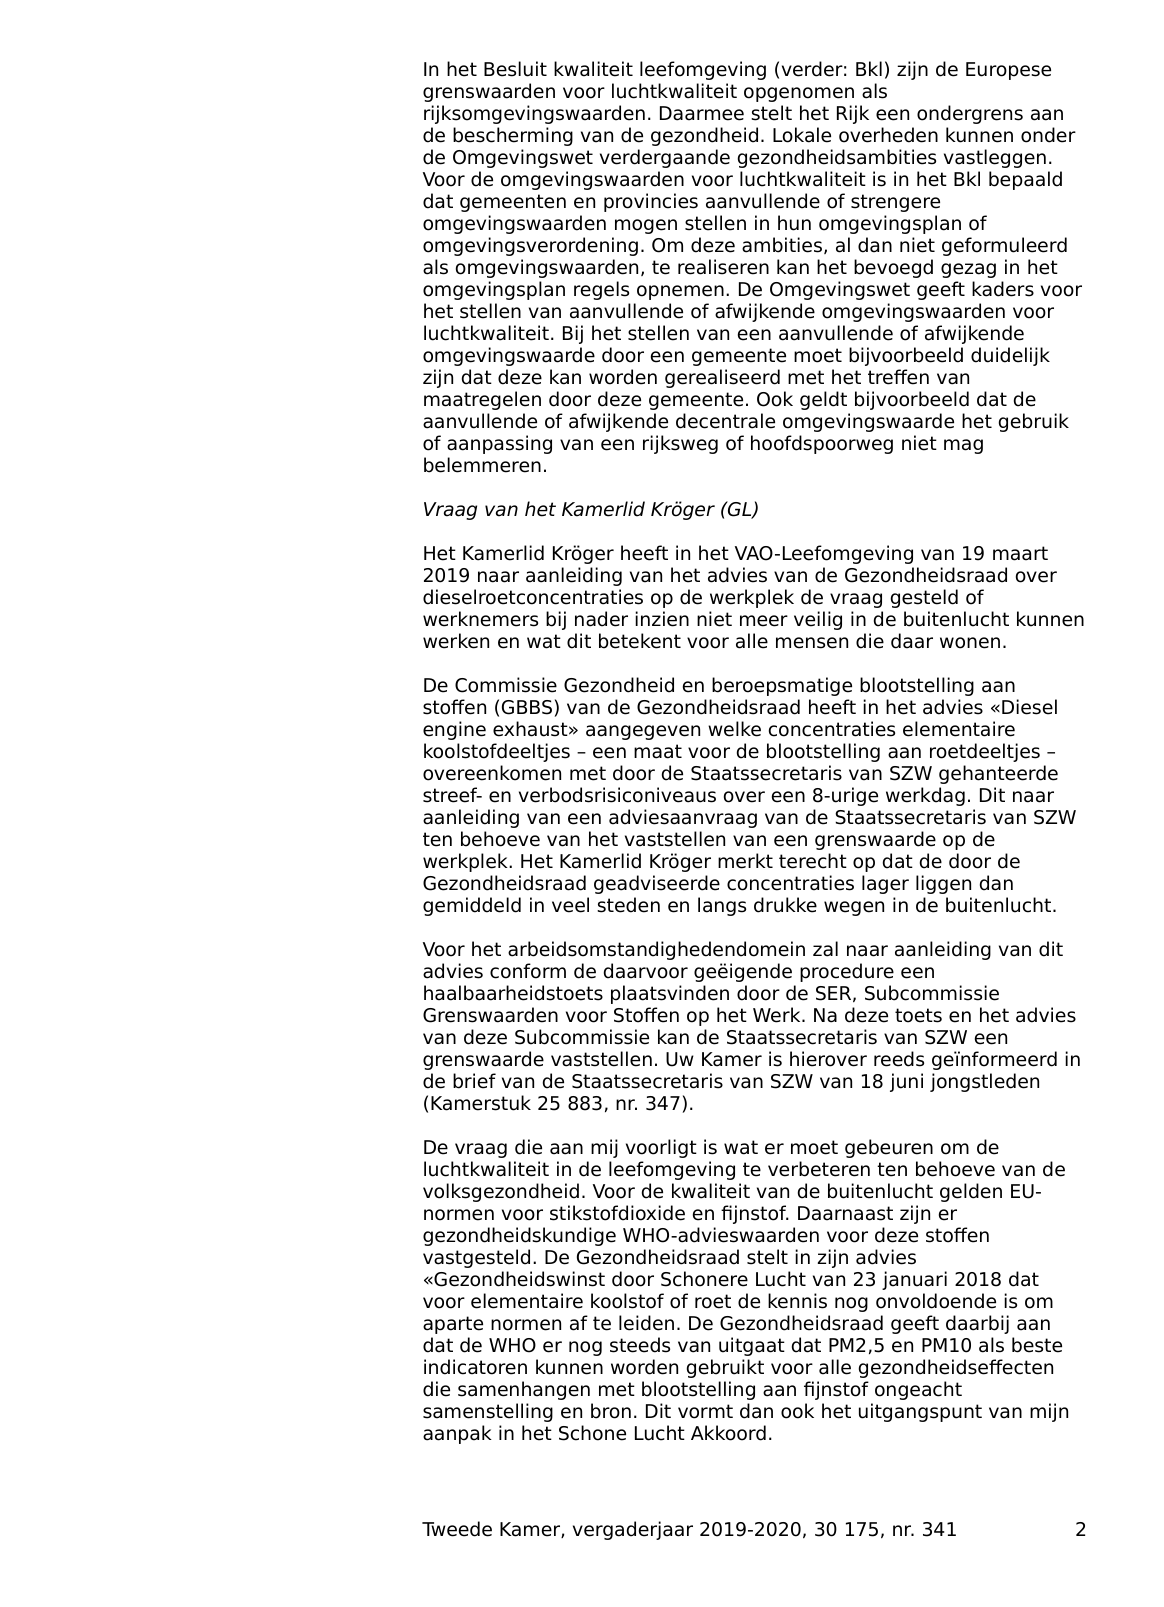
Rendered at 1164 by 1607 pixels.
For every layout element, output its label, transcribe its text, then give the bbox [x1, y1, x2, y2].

text De vraag die aan mij voorligt is wat er moet gebeuren om de luchtkwaliteit in de leefomgeving te verbeteren ten behoeve van de volksgezondheid. Voor de kwaliteit van de buitenlucht gelden EU-normen voor stikstofdioxide en fijnstof. Daarnaast zijn er gezondheidskundige WHO-advieswaarden voor deze stoffen vastgesteld. De Gezondheidsraad stelt in zijn advies «Gezondheidswinst door Schonere Lucht van 23 januari 2018 dat voor elementaire koolstof of roet de kennis nog onvoldoende is om aparte normen af te leiden. De Gezondheidsraad geeft daarbij aan dat de WHO er nog steeds van uitgaat dat PM2,5 en PM10 als beste indicatoren kunnen worden gebruikt voor alle gezondheidseffecten die samenhangen met blootstelling aan fijnstof ongeacht samenstelling en bron. Dit vormt dan ook het uitgangspunt van mijn aanpak in het Schone Lucht Akkoord. [422, 1137, 1087, 1445]
text In het Besluit kwaliteit leefomgeving (verder: Bkl) zijn de Europese grenswaarden voor luchtkwaliteit opgenomen als rijksomgevingswaarden. Daarmee stelt het Rijk een ondergrens aan de bescherming van de gezondheid. Lokale overheden kunnen onder de Omgevingswet verdergaande gezondheidsambities vastleggen. Voor de omgevingswaarden voor luchtkwaliteit is in het Bkl bepaald dat gemeenten en provincies aanvullende of strengere omgevingswaarden mogen stellen in hun omgevingsplan of omgevingsverordening. Om deze ambities, al dan niet geformuleerd als omgevingswaarden, te realiseren kan het bevoegd gezag in het omgevingsplan regels opnemen. De Omgevingswet geeft kaders voor het stellen van aanvullende of afwijkende omgevingswaarden voor luchtkwaliteit. Bij het stellen van een aanvullende of afwijkende omgevingswaarde door een gemeente moet bijvoorbeeld duidelijk zijn dat deze kan worden gerealiseerd met het treffen van maatregelen door deze gemeente. Ook geldt bijvoorbeeld dat de aanvullende of afwijkende decentrale omgevingswaarde het gebruik of aanpassing van een rijksweg of hoofdspoorweg niet mag belemmeren. [422, 59, 1087, 477]
text Het Kamerlid Kröger heeft in het VAO-Leefomgeving van 19 maart 2019 naar aanleiding van het advies van de Gezondheidsraad over dieselroetconcentraties op de werkplek de vraag gesteld of werknemers bij nader inzien niet meer veilig in de buitenlucht kunnen werken en wat dit betekent voor alle mensen die daar wonen. [422, 543, 1087, 653]
text Voor het arbeidsomstandighedendomein zal naar aanleiding van dit advies conform de daarvoor geëigende procedure een haalbaarheidstoets plaatsvinden door de SER, Subcommissie Grenswaarden voor Stoffen op het Werk. Na deze toets en het advies van deze Subcommissie kan de Staatssecretaris van SZW een grenswaarde vaststellen. Uw Kamer is hierover reeds geïnformeerd in de brief van de Staatssecretaris van SZW van 18 juni jongstleden (Kamerstuk 25 883, nr. 347). [422, 939, 1087, 1115]
text De Commissie Gezondheid en beroepsmatige blootstelling aan stoffen (GBBS) van de Gezondheidsraad heeft in het advies «Diesel engine exhaust» aangegeven welke concentraties elementaire koolstofdeeltjes – een maat voor de blootstelling aan roetdeeltjes – overeenkomen met door de Staatssecretaris van SZW gehanteerde streef- en verbodsrisiconiveaus over een 8-urige werkdag. Dit naar aanleiding van een adviesaanvraag van de Staatssecretaris van SZW ten behoeve van het vaststellen van een grenswaarde op de werkplek. Het Kamerlid Kröger merkt terecht op dat de door de Gezondheidsraad geadviseerde concentraties lager liggen dan gemiddeld in veel steden en langs drukke wegen in de buitenlucht. [422, 675, 1087, 917]
subtitle Vraag van het Kamerlid Kröger (GL) [422, 499, 1087, 521]
